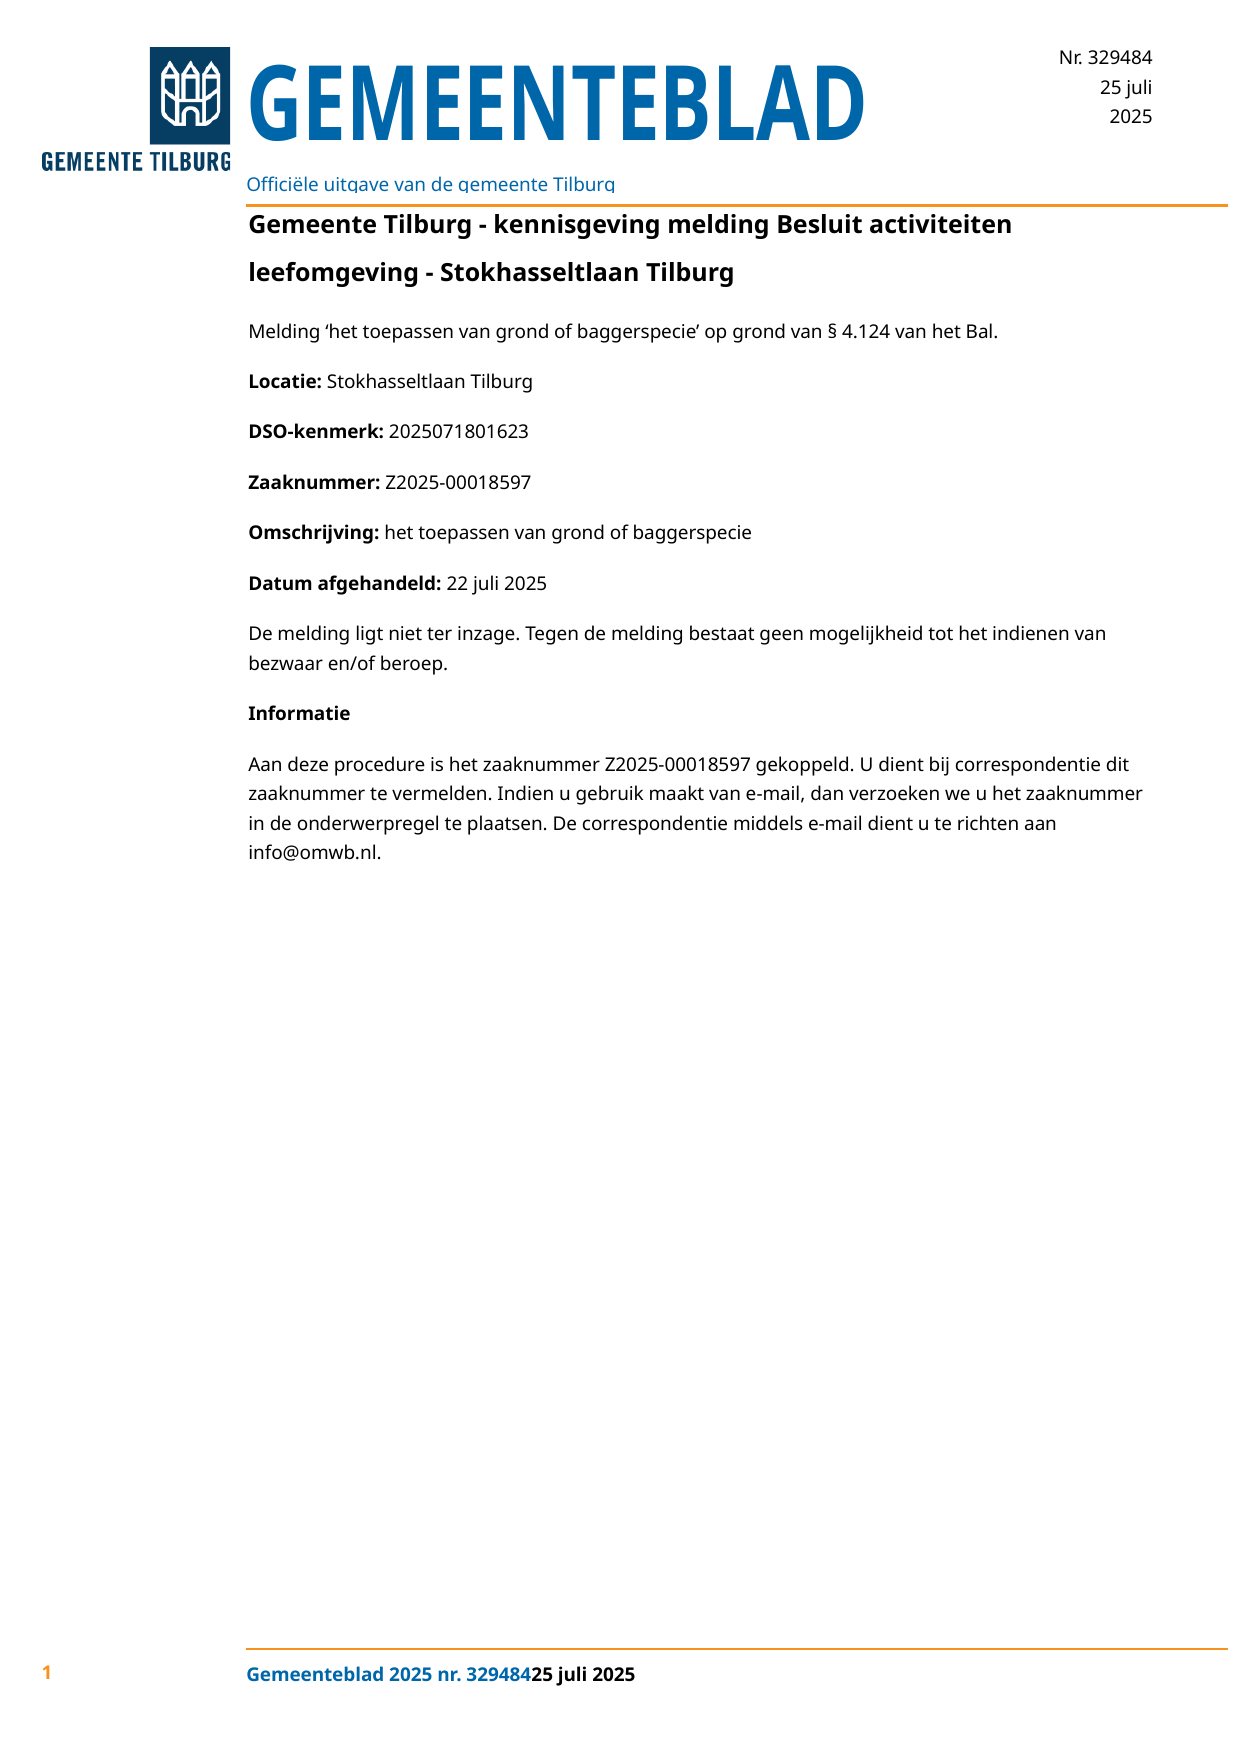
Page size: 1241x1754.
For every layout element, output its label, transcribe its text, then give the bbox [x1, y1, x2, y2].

text De melding ligt niet ter inzage. Tegen de melding bestaat geen mogelijkheid tot het indienen van bezwaar en/of beroep. [248, 620, 1152, 676]
text DSO-kenmerk: 2025071801623 [248, 419, 1152, 444]
text Aan deze procedure is het zaaknummer Z2025-00018597 gekoppeld. U dient bij correspondentie dit zaaknummer te vermelden. Indien u gebruik maakt van e-mail, dan verzoeken we u het zaaknummer in de onderwerpregel te plaatsen. De correspondentie middels e-mail dient u te richten aan info@omwb.nl. [248, 751, 1152, 865]
text Datum afgehandeld: 22 juli 2025 [248, 570, 1152, 596]
text Informatie [248, 700, 1152, 726]
picture [41, 47, 231, 172]
text Omschrijving: het toepassen van grond of baggerspecie [248, 519, 1152, 545]
text Locatie: Stokhasseltlaan Tilburg [248, 368, 1152, 394]
text Zaaknummer: Z2025-00018597 [248, 469, 1152, 495]
text Gemeente Tilburg - kennisgeving melding Besluit activiteiten leefomgeving - Stokhasseltlaan Tilburg [248, 207, 1152, 288]
text Melding ‘het toepassen van grond of baggerspecie’ op grond van § 4.124 van het Bal. [248, 318, 1152, 344]
